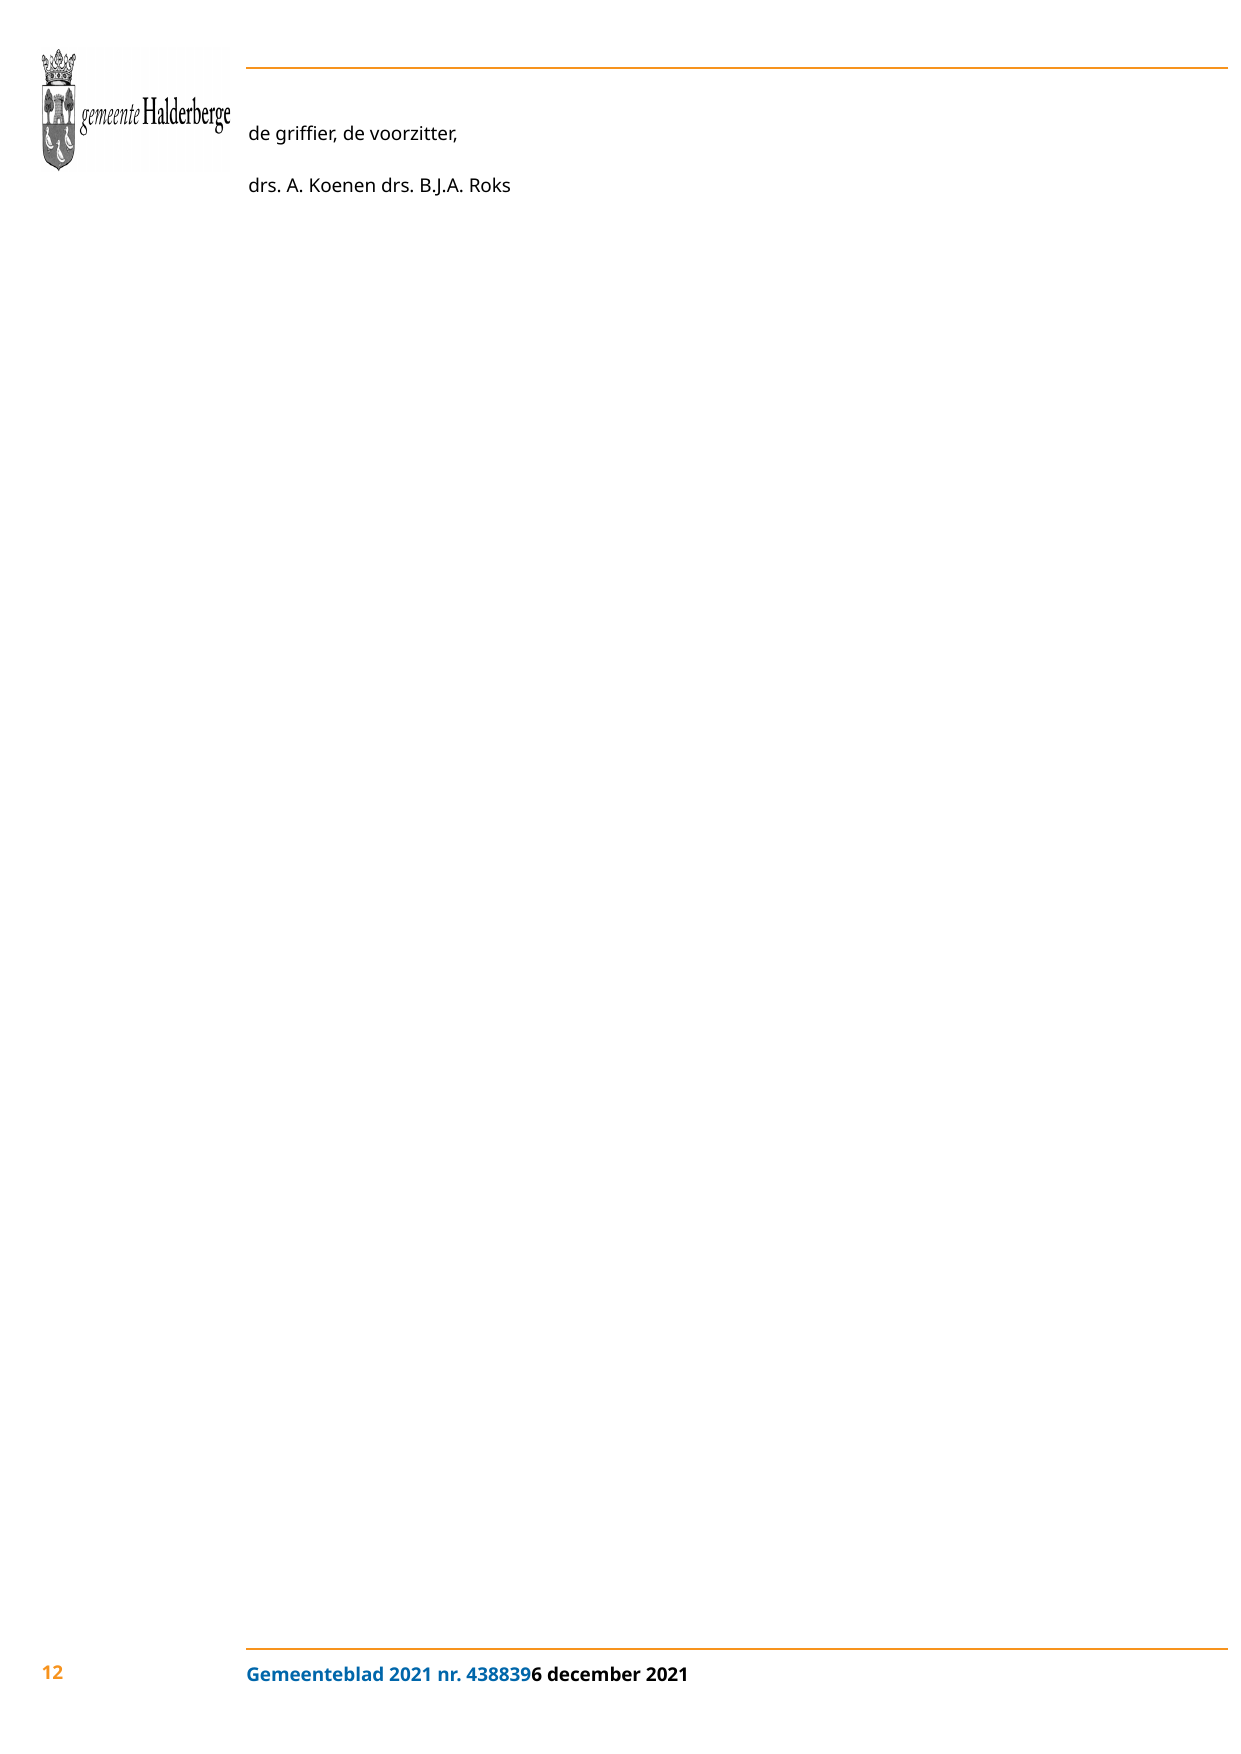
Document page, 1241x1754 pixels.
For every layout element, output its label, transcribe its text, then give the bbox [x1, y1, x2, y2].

text drs. A. Koenen drs. B.J.A. Roks [248, 172, 1152, 198]
picture [41, 47, 231, 172]
text de griffier, de voorzitter, [248, 121, 1152, 146]
